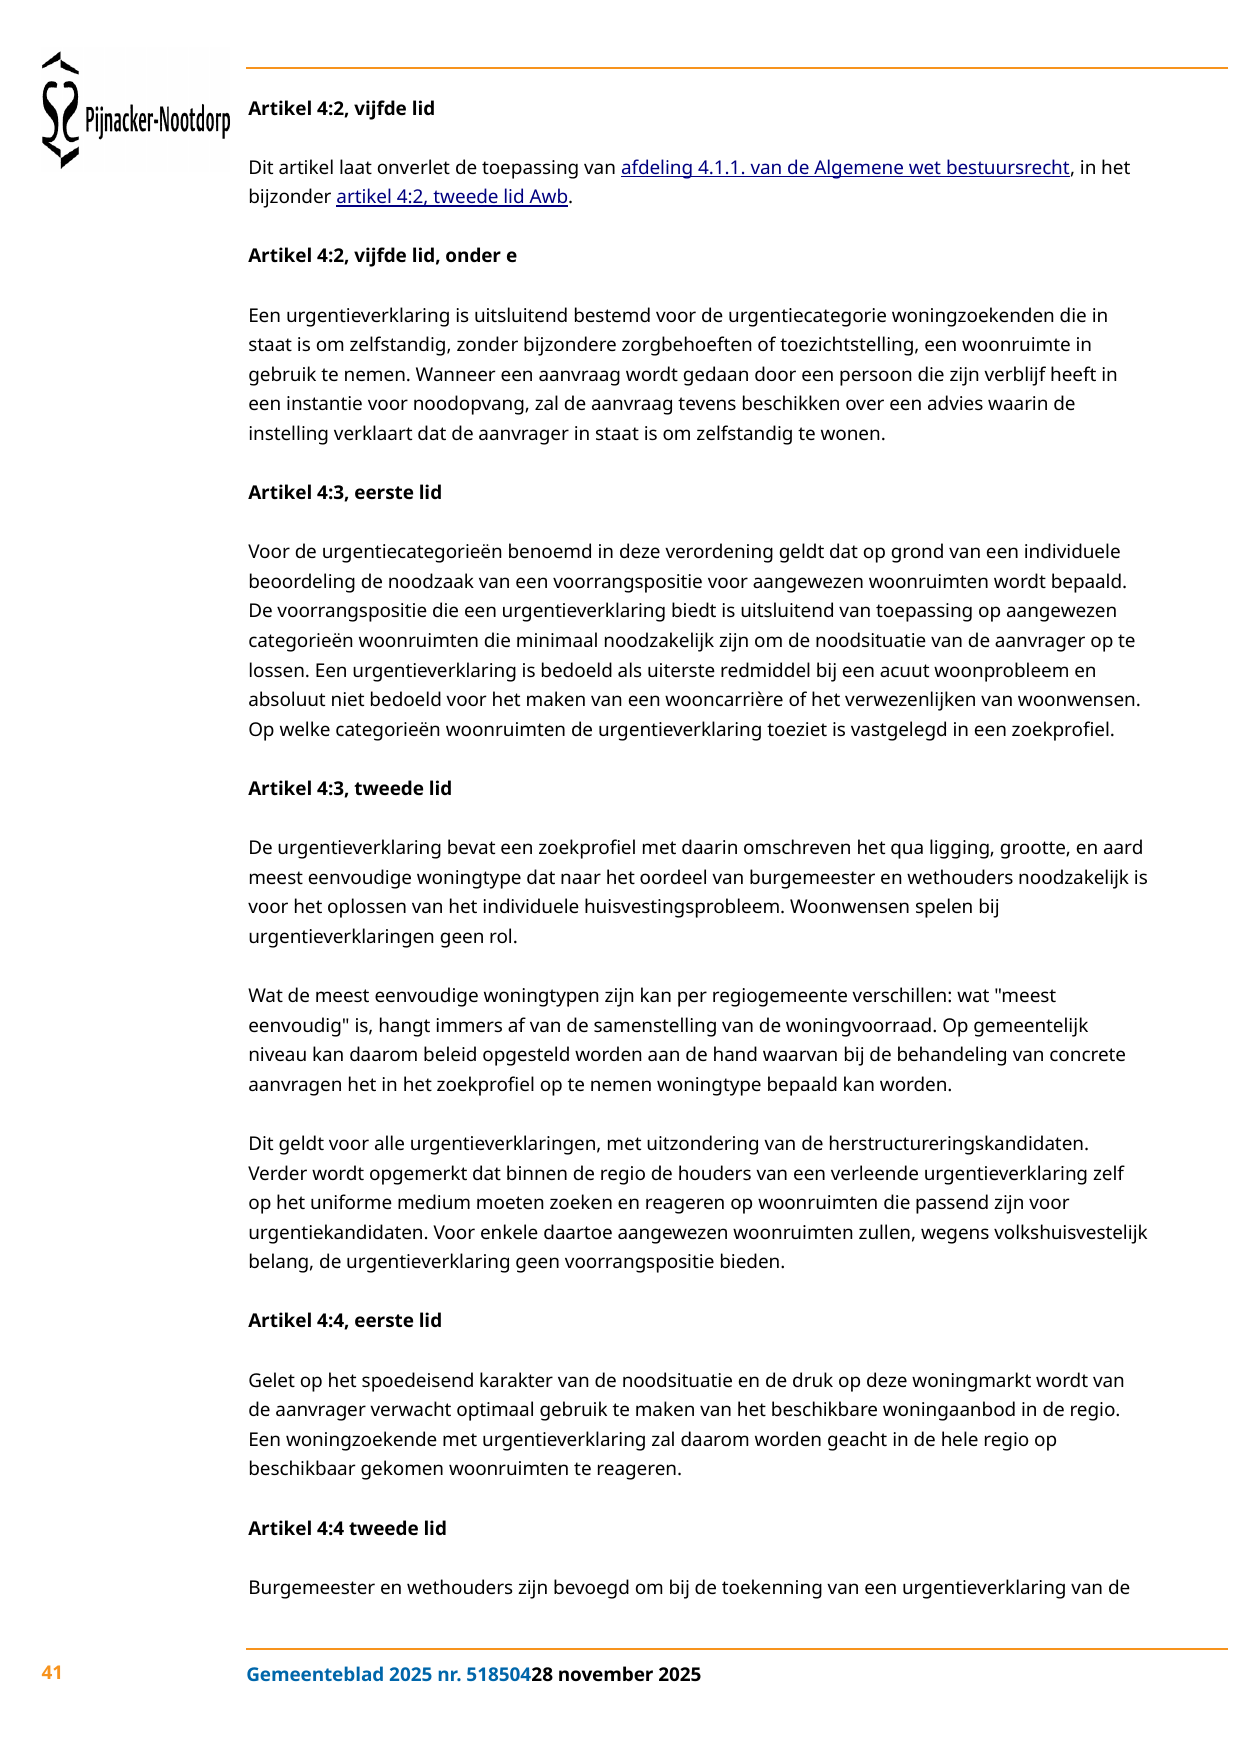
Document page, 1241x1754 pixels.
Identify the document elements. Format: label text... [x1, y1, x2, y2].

text Dit artikel laat onverlet de toepassing van afdeling 4.1.1. van de Algemene wet bestuursrecht, in het bijzonder artikel 4:2, tweede lid Awb. [248, 154, 1152, 209]
text Burgemeester en wethouders zijn bevoegd om bij de toekenning van een urgentieverklaring van de [248, 1574, 1152, 1600]
text Artikel 4:3, eerste lid [248, 479, 1152, 505]
text De urgentieverklaring bevat een zoekprofiel met daarin omschreven het qua ligging, grootte, en aard meest eenvoudige woningtype dat naar het oordeel van burgemeester en wethouders noodzakelijk is voor het oplossen van het individuele huisvestingsprobleem. Woonwensen spelen bij urgentieverklaringen geen rol. [248, 834, 1152, 949]
text Artikel 4:2, vijfde lid [248, 95, 1152, 121]
text Wat de meest eenvoudige woningtypen zijn kan per regiogemeente verschillen: wat "meest eenvoudig" is, hangt immers af van de samenstelling van de woningvoorraad. Op gemeentelijk niveau kan daarom beleid opgesteld worden aan de hand waarvan bij de behandeling van concrete aanvragen het in het zoekprofiel op te nemen woningtype bepaald kan worden. [248, 982, 1152, 1097]
text Artikel 4:4 tweede lid [248, 1515, 1152, 1541]
text Dit geldt voor alle urgentieverklaringen, met uitzondering van de herstructureringskandidaten. Verder wordt opgemerkt dat binnen de regio de houders van een verleende urgentieverklaring zelf op het uniforme medium moeten zoeken en reageren op woonruimten die passend zijn voor urgentiekandidaten. Voor enkele daartoe aangewezen woonruimten zullen, wegens volkshuisvestelijk belang, de urgentieverklaring geen voorrangspositie bieden. [248, 1130, 1152, 1274]
text Artikel 4:3, tweede lid [248, 775, 1152, 801]
text Artikel 4:4, eerste lid [248, 1308, 1152, 1333]
text Voor de urgentiecategorieën benoemd in deze verordening geldt dat op grond van een individuele beoordeling de noodzaak van een voorrangspositie voor aangewezen woonruimten wordt bepaald. De voorrangspositie die een urgentieverklaring biedt is uitsluitend van toepassing op aangewezen categorieën woonruimten die minimaal noodzakelijk zijn om de noodsituatie van de aanvrager op te lossen. Een urgentieverklaring is bedoeld als uiterste redmiddel bij een acuut woonprobleem en absoluut niet bedoeld voor het maken van een wooncarrière of het verwezenlijken van woonwensen. Op welke categorieën woonruimten de urgentieverklaring toeziet is vastgelegd in een zoekprofiel. [248, 538, 1152, 742]
text Gelet op het spoedeisend karakter van de noodsituatie en de druk op deze woningmarkt wordt van de aanvrager verwacht optimaal gebruik te maken van het beschikbare woningaanbod in de regio. Een woningzoekende met urgentieverklaring zal daarom worden geacht in de hele regio op beschikbaar gekomen woonruimten te reageren. [248, 1367, 1152, 1481]
text Artikel 4:2, vijfde lid, onder e [248, 243, 1152, 268]
text Een urgentieverklaring is uitsluitend bestemd voor de urgentiecategorie woningzoekenden die in staat is om zelfstandig, zonder bijzondere zorgbehoeften of toezichtstelling, een woonruimte in gebruik te nemen. Wanneer een aanvraag wordt gedaan door een persoon die zijn verblijf heeft in een instantie voor noodopvang, zal de aanvraag tevens beschikken over een advies waarin de instelling verklaart dat de aanvrager in staat is om zelfstandig te wonen. [248, 302, 1152, 446]
picture [41, 47, 231, 172]
